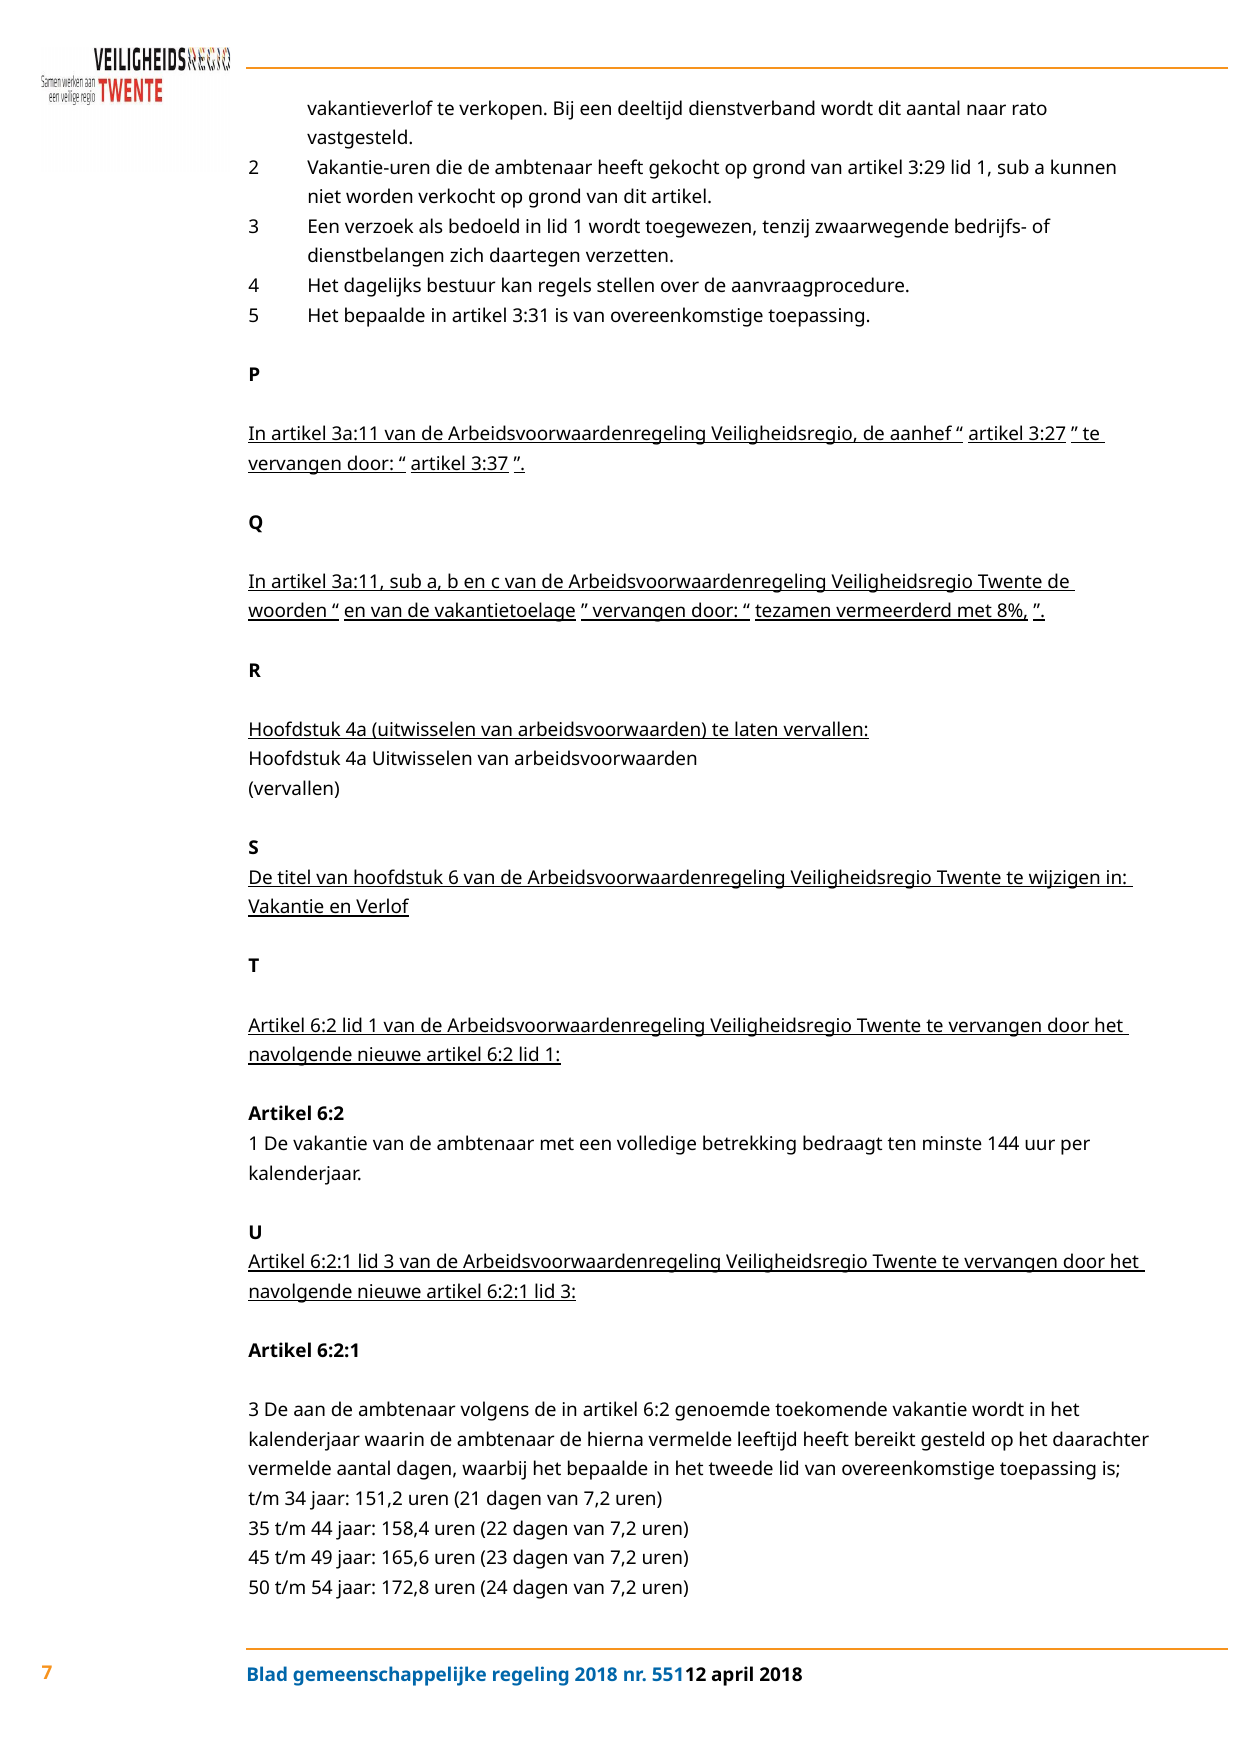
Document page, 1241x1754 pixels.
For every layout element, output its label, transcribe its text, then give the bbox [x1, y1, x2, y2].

text In artikel 3a:11 van de Arbeidsvoorwaardenregeling Veiligheidsregio, de aanhef “ artikel 3:27 ” te vervangen door: “ artikel 3:37 ”. [248, 420, 1152, 476]
text 35 t/m 44 jaar: 158,4 uren (22 dagen van 7,2 uren) [248, 1515, 1152, 1541]
text S [248, 834, 1152, 860]
text T [248, 953, 1152, 978]
text R [248, 657, 1152, 683]
list vakantieverlof te verkopen. Bij een deeltijd dienstverband wordt dit aantal naar rato vastgesteld. [248, 95, 1152, 150]
text P [248, 361, 1152, 387]
text Hoofdstuk 4a Uitwisselen van arbeidsvoorwaarden [248, 746, 1152, 771]
text Q [248, 509, 1152, 535]
text U [248, 1219, 1152, 1245]
list Een verzoek als bedoeld in lid 1 wordt toegewezen, tenzij zwaarwegende bedrijfs- of dienstbelangen zich daartegen verzetten. [248, 213, 1152, 268]
text De titel van hoofdstuk 6 van de Arbeidsvoorwaardenregeling Veiligheidsregio Twente te wijzigen in: Vakantie en Verlof [248, 864, 1152, 919]
list Het bepaalde in artikel 3:31 is van overeenkomstige toepassing. [248, 302, 1152, 328]
text (vervallen) [248, 775, 1152, 801]
list Vakantie-uren die de ambtenaar heeft gekocht op grond van artikel 3:29 lid 1, sub a kunnen niet worden verkocht op grond van dit artikel. [248, 154, 1152, 209]
text In artikel 3a:11, sub a, b en c van de Arbeidsvoorwaardenregeling Veiligheidsregio Twente de woorden “ en van de vakantietoelage ” vervangen door: “ tezamen vermeerderd met 8%, ”. [248, 568, 1152, 623]
list Het dagelijks bestuur kan regels stellen over de aanvraagprocedure. [248, 272, 1152, 298]
text Artikel 6:2 [248, 1101, 1152, 1126]
text 50 t/m 54 jaar: 172,8 uren (24 dagen van 7,2 uren) [248, 1574, 1152, 1600]
text 1 De vakantie van de ambtenaar met een volledige betrekking bedraagt ten minste 144 uur per kalenderjaar. [248, 1130, 1152, 1186]
picture [41, 47, 231, 172]
text Artikel 6:2 lid 1 van de Arbeidsvoorwaardenregeling Veiligheidsregio Twente te vervangen door het navolgende nieuwe artikel 6:2 lid 1: [248, 1012, 1152, 1067]
text Hoofdstuk 4a (uitwisselen van arbeidsvoorwaarden) te laten vervallen: [248, 716, 1152, 742]
text 45 t/m 49 jaar: 165,6 uren (23 dagen van 7,2 uren) [248, 1544, 1152, 1570]
text 3 De aan de ambtenaar volgens de in artikel 6:2 genoemde toekomende vakantie wordt in het kalenderjaar waarin de ambtenaar de hierna vermelde leeftijd heeft bereikt gesteld op het daarachter vermelde aantal dagen, waarbij het bepaalde in het tweede lid van overeenkomstige toepassing is; [248, 1396, 1152, 1481]
text t/m 34 jaar: 151,2 uren (21 dagen van 7,2 uren) [248, 1485, 1152, 1511]
text Artikel 6:2:1 [248, 1337, 1152, 1363]
text Artikel 6:2:1 lid 3 van de Arbeidsvoorwaardenregeling Veiligheidsregio Twente te vervangen door het navolgende nieuwe artikel 6:2:1 lid 3: [248, 1248, 1152, 1304]
